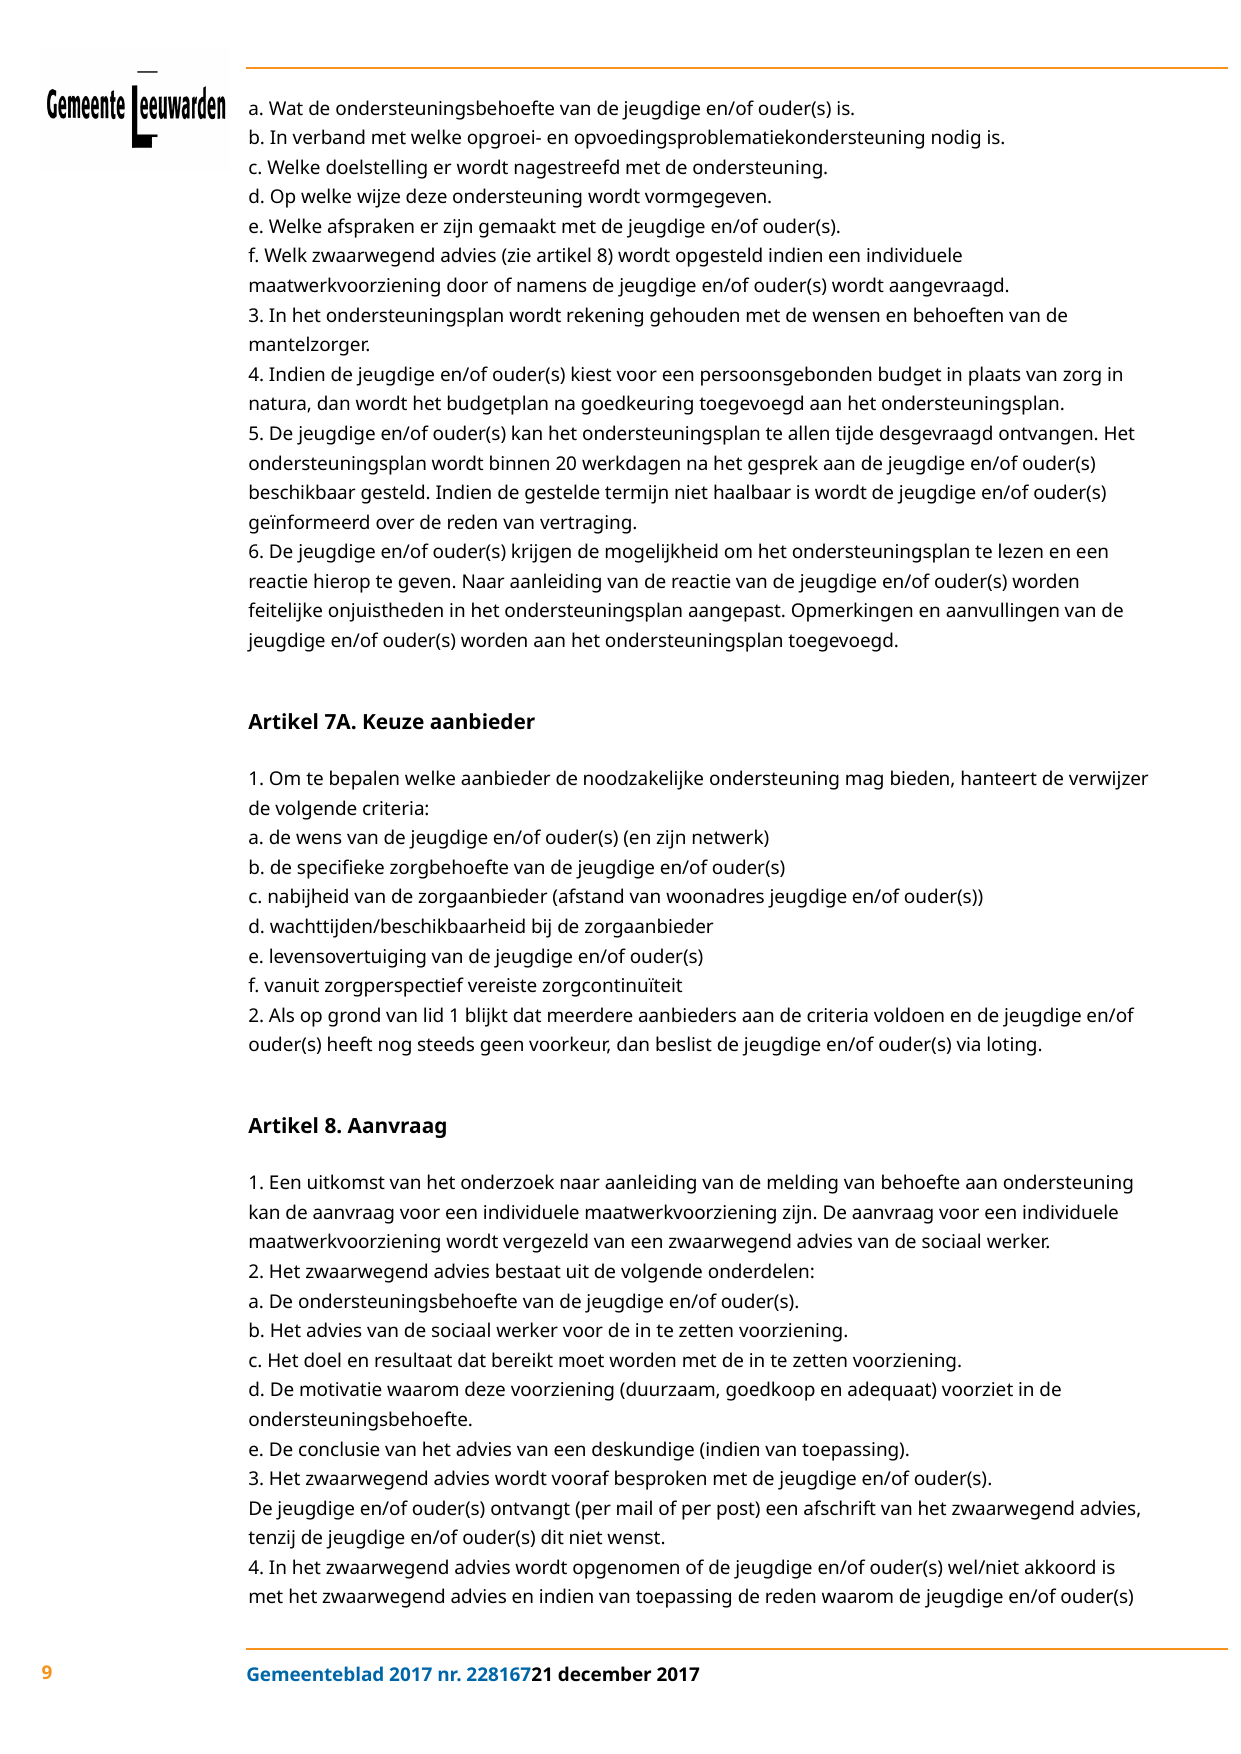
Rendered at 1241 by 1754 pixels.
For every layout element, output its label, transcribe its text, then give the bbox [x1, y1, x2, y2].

picture [41, 47, 231, 172]
text De jeugdige en/of ouder(s) ontvangt (per mail of per post) een afschrift van het zwaarwegend advies, tenzij de jeugdige en/of ouder(s) dit niet wenst. [248, 1495, 1152, 1550]
text Artikel 7A. Keuze aanbieder [248, 707, 1152, 736]
text b. de specifieke zorgbehoefte van de jeugdige en/of ouder(s) [248, 854, 1152, 880]
text b. Het advies van de sociaal werker voor de in te zetten voorziening. [248, 1317, 1152, 1343]
text 5. De jeugdige en/of ouder(s) kan het ondersteuningsplan te allen tijde desgevraagd ontvangen. Het ondersteuningsplan wordt binnen 20 werkdagen na het gesprek aan de jeugdige en/of ouder(s) beschikbaar gesteld. Indien de gestelde termijn niet haalbaar is wordt de jeugdige en/of ouder(s) geïnformeerd over de reden van vertraging. [248, 420, 1152, 535]
text e. De conclusie van het advies van een deskundige (indien van toepassing). [248, 1436, 1152, 1462]
text e. Welke afspraken er zijn gemaakt met de jeugdige en/of ouder(s). [248, 213, 1152, 239]
text 3. In het ondersteuningsplan wordt rekening gehouden met de wensen en behoeften van de mantelzorger. [248, 302, 1152, 357]
text 2. Als op grond van lid 1 blijkt dat meerdere aanbieders aan de criteria voldoen en de jeugdige en/of ouder(s) heeft nog steeds geen voorkeur, dan beslist de jeugdige en/of ouder(s) via loting. [248, 1002, 1152, 1057]
text e. levensovertuiging van de jeugdige en/of ouder(s) [248, 943, 1152, 968]
text a. Wat de ondersteuningsbehoefte van de jeugdige en/of ouder(s) is. [248, 95, 1152, 121]
text c. Het doel en resultaat dat bereikt moet worden met de in te zetten voorziening. [248, 1347, 1152, 1373]
text 2. Het zwaarwegend advies bestaat uit de volgende onderdelen: [248, 1258, 1152, 1284]
text c. nabijheid van de zorgaanbieder (afstand van woonadres jeugdige en/of ouder(s)) [248, 884, 1152, 909]
text c. Welke doelstelling er wordt nagestreefd met de ondersteuning. [248, 154, 1152, 180]
text a. de wens van de jeugdige en/of ouder(s) (en zijn netwerk) [248, 824, 1152, 850]
text f. vanuit zorgperspectief vereiste zorgcontinuïteit [248, 972, 1152, 998]
text 1. Een uitkomst van het onderzoek naar aanleiding van de melding van behoefte aan ondersteuning kan de aanvraag voor een individuele maatwerkvoorziening zijn. De aanvraag voor een individuele maatwerkvoorziening wordt vergezeld van een zwaarwegend advies van de sociaal werker. [248, 1169, 1152, 1254]
text d. De motivatie waarom deze voorziening (duurzaam, goedkoop en adequaat) voorziet in de ondersteuningsbehoefte. [248, 1377, 1152, 1432]
text 4. In het zwaarwegend advies wordt opgenomen of de jeugdige en/of ouder(s) wel/niet akkoord is met het zwaarwegend advies en indien van toepassing de reden waarom de jeugdige en/of ouder(s) [248, 1554, 1152, 1609]
text a. De ondersteuningsbehoefte van de jeugdige en/of ouder(s). [248, 1288, 1152, 1314]
text d. Op welke wijze deze ondersteuning wordt vormgegeven. [248, 183, 1152, 209]
text 4. Indien de jeugdige en/of ouder(s) kiest voor een persoonsgebonden budget in plaats van zorg in natura, dan wordt het budgetplan na goedkeuring toegevoegd aan het ondersteuningsplan. [248, 361, 1152, 416]
text f. Welk zwaarwegend advies (zie artikel 8) wordt opgesteld indien een individuele maatwerkvoorziening door of namens de jeugdige en/of ouder(s) wordt aangevraagd. [248, 243, 1152, 298]
text b. In verband met welke opgroei- en opvoedingsproblematiekondersteuning nodig is. [248, 124, 1152, 150]
text Artikel 8. Aanvraag [248, 1112, 1152, 1140]
text 1. Om te bepalen welke aanbieder de noodzakelijke ondersteuning mag bieden, hanteert de verwijzer de volgende criteria: [248, 765, 1152, 821]
text 6. De jeugdige en/of ouder(s) krijgen de mogelijkheid om het ondersteuningsplan te lezen en een reactie hierop te geven. Naar aanleiding van de reactie van de jeugdige en/of ouder(s) worden feitelijke onjuistheden in het ondersteuningsplan aangepast. Opmerkingen en aanvullingen van de jeugdige en/of ouder(s) worden aan het ondersteuningsplan toegevoegd. [248, 538, 1152, 653]
text d. wachttijden/beschikbaarheid bij de zorgaanbieder [248, 913, 1152, 939]
text 3. Het zwaarwegend advies wordt vooraf besproken met de jeugdige en/of ouder(s). [248, 1465, 1152, 1491]
